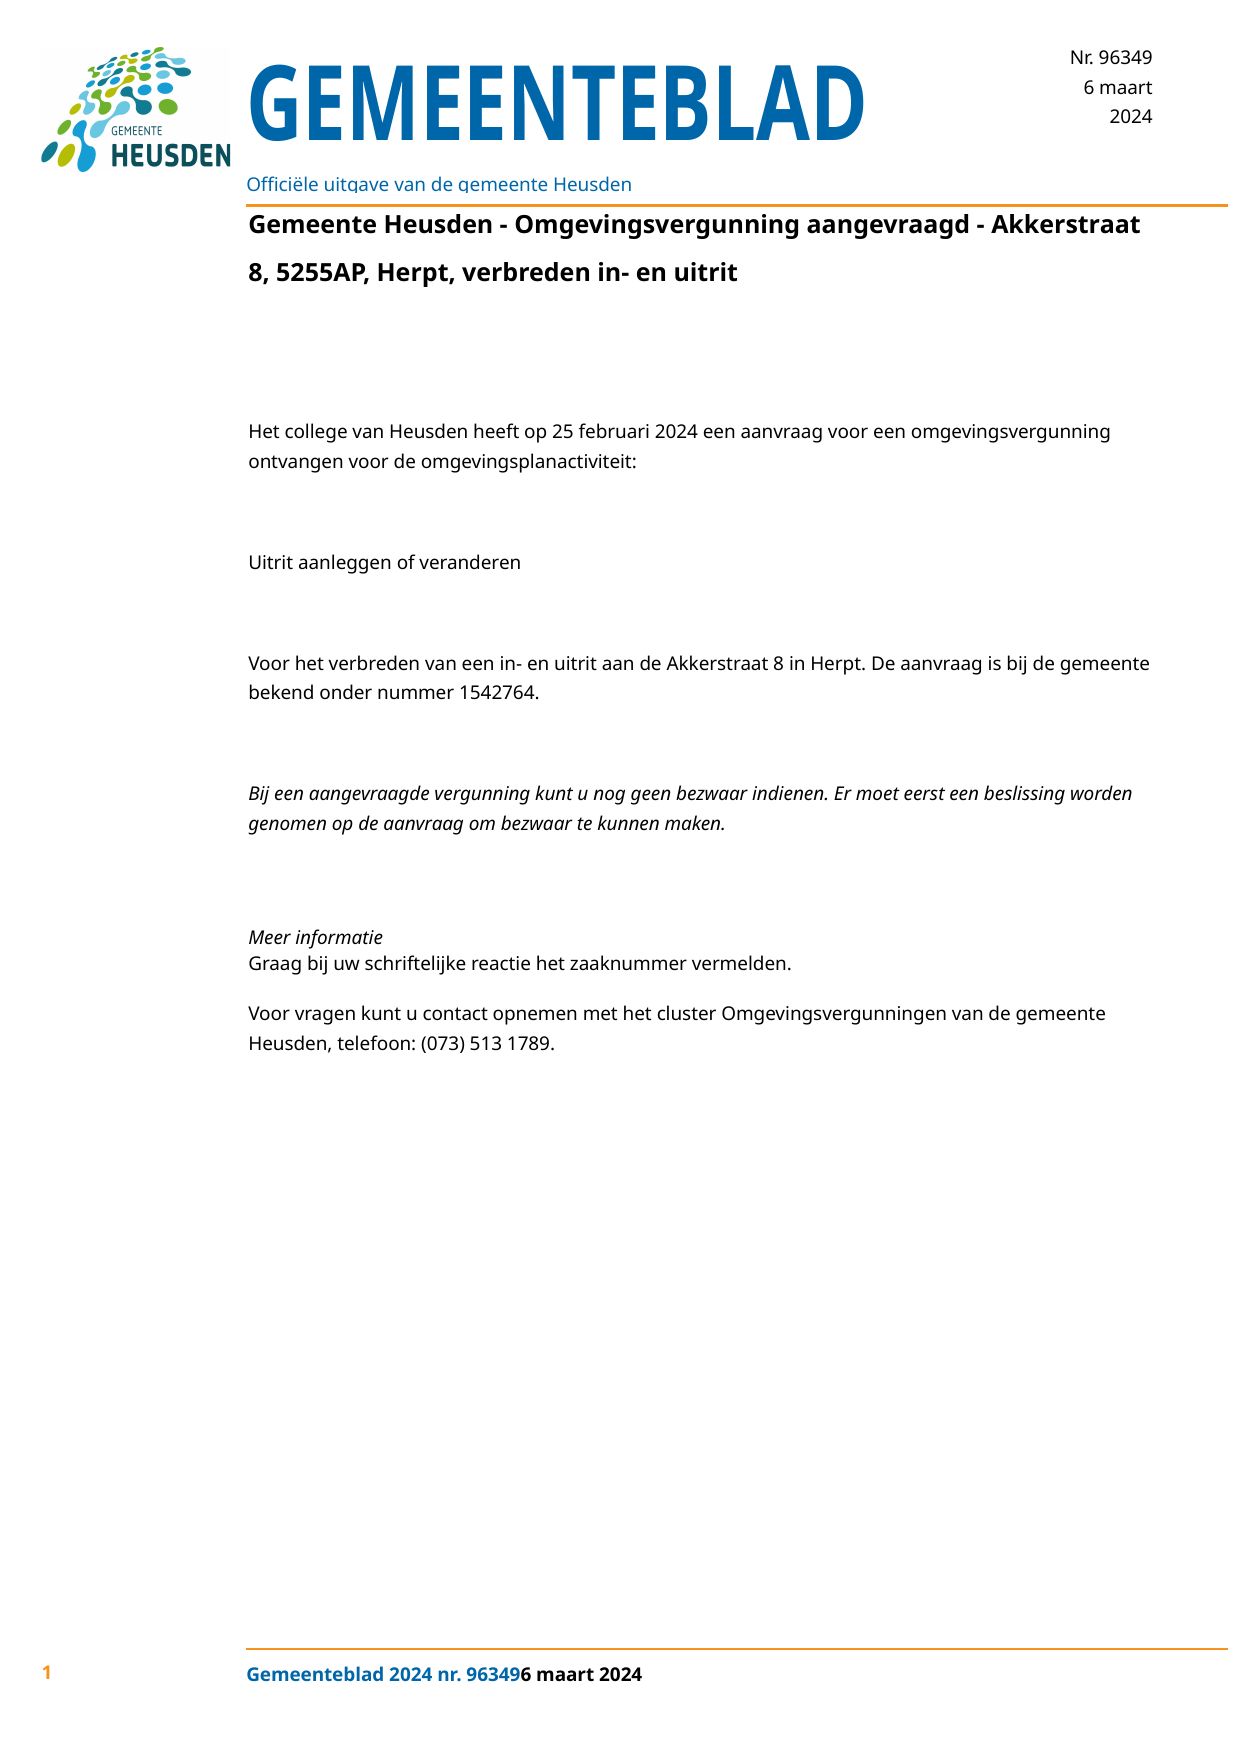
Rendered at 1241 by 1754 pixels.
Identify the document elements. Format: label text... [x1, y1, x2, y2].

text Meer informatie [248, 924, 1152, 950]
text Uitrit aanleggen of veranderen [248, 549, 1152, 575]
text Gemeente Heusden - Omgevingsvergunning aangevraagd - Akkerstraat 8, 5255AP, Herpt, verbreden in- en uitrit [248, 207, 1152, 288]
picture [41, 47, 231, 172]
text Het college van Heusden heeft op 25 februari 2024 een aanvraag voor een omgevingsvergunning ontvangen voor de omgevingsplanactiviteit: [248, 419, 1152, 474]
text Voor vragen kunt u contact opnemen met het cluster Omgevingsvergunningen van de gemeente Heusden, telefoon: (073) 513 1789. [248, 1001, 1152, 1056]
text Voor het verbreden van een in- en uitrit aan de Akkerstraat 8 in Herpt. De aanvraag is bij de gemeente bekend onder nummer 1542764. [248, 650, 1152, 705]
text Bij een aangevraagde vergunning kunt u nog geen bezwaar indienen. Er moet eerst een beslissing worden genomen op de aanvraag om bezwaar te kunnen maken. [248, 780, 1152, 836]
text Graag bij uw schriftelijke reactie het zaaknummer vermelden. [248, 950, 1152, 976]
